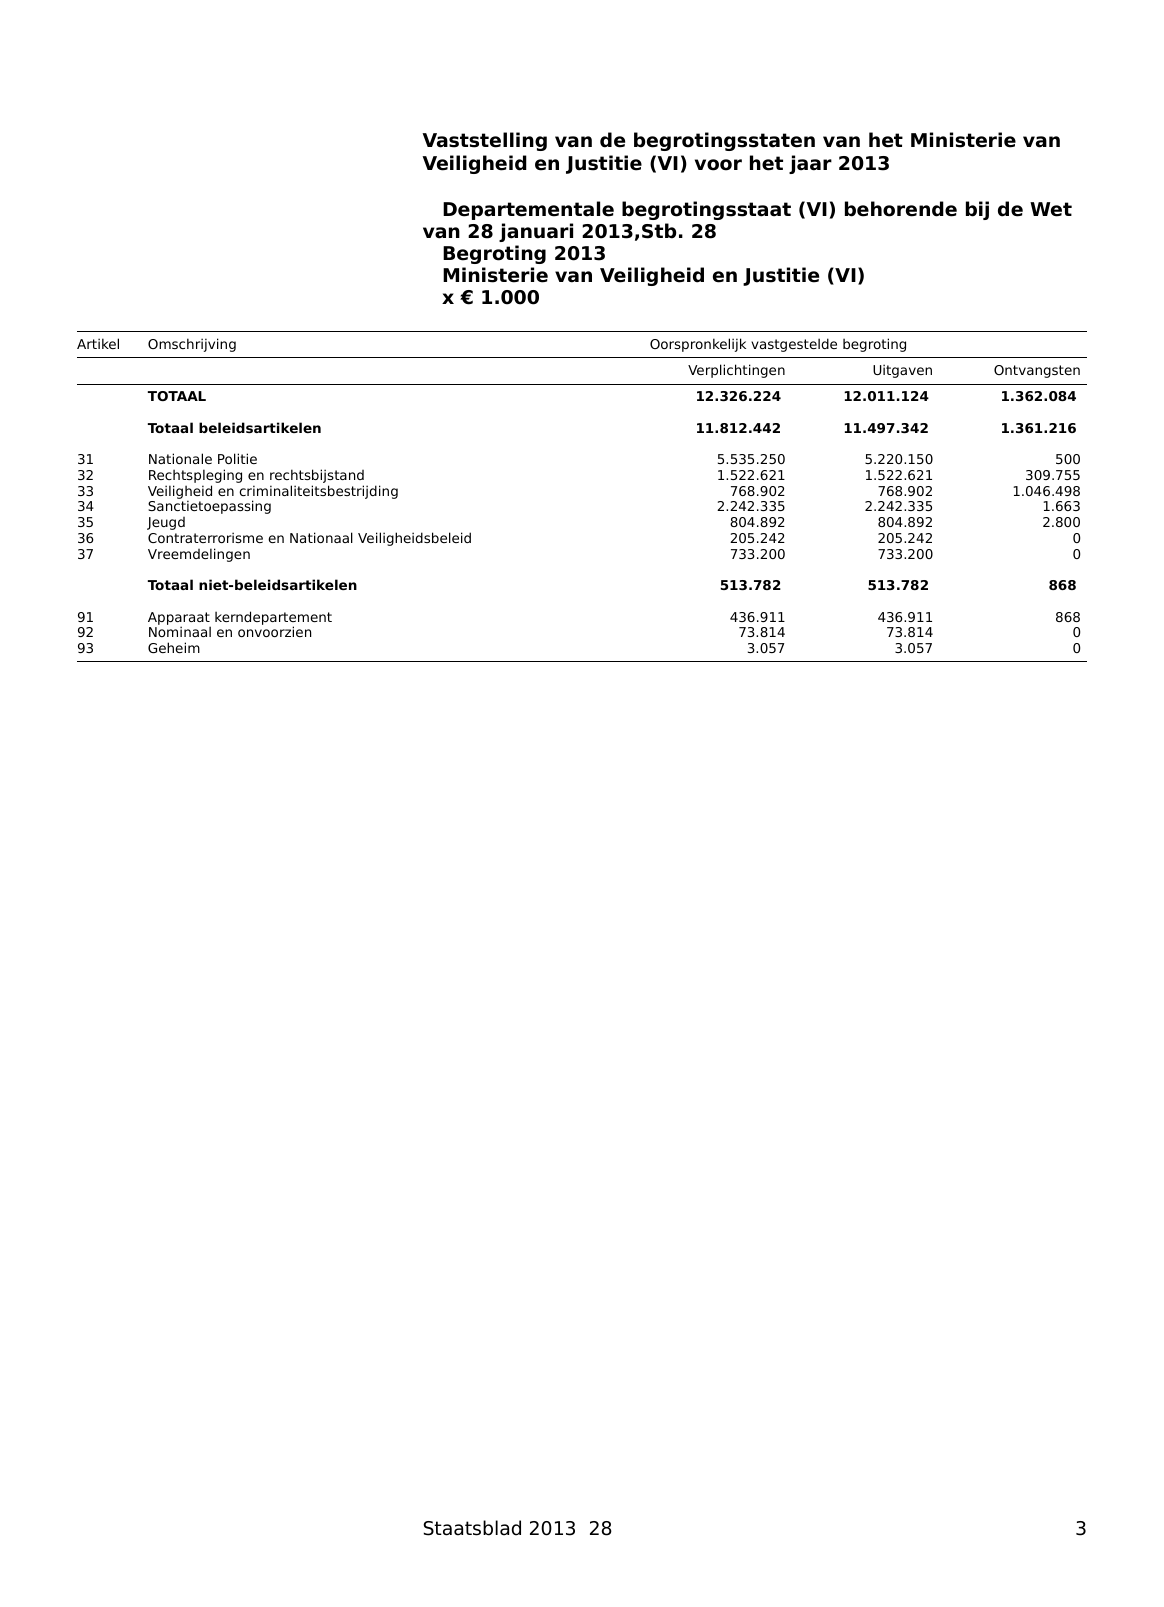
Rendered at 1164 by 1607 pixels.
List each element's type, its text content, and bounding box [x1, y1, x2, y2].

table_cell Sanctietoepassing [142, 499, 644, 515]
table_cell [77, 358, 142, 383]
table_cell 11.812.442 [644, 421, 791, 436]
table_cell 1.522.621 [644, 468, 791, 483]
table_cell 2.800 [939, 515, 1087, 531]
table_cell 36 [77, 531, 142, 546]
table_cell 1.362.084 [939, 385, 1087, 405]
table_cell Totaal beleidsartikelen [142, 421, 644, 436]
table_cell 73.814 [791, 625, 939, 641]
table_cell Nationale Politie [142, 452, 644, 468]
table_cell TOTAAL [142, 385, 644, 405]
table_cell 5.220.150 [791, 452, 939, 468]
table_cell [791, 594, 939, 609]
table_cell 0 [939, 641, 1087, 661]
table_cell [644, 594, 791, 609]
table_cell 37 [77, 546, 142, 562]
table_cell Apparaat kerndepartement [142, 609, 644, 625]
table_cell [77, 385, 142, 405]
table_header Omschrijving [142, 332, 644, 357]
table_cell [142, 594, 644, 609]
table_header Artikel [77, 332, 142, 357]
table_cell 12.011.124 [791, 385, 939, 405]
table_cell Totaal niet-beleidsartikelen [142, 578, 644, 594]
table_cell 500 [939, 452, 1087, 468]
table_cell 436.911 [644, 609, 791, 625]
table_cell 768.902 [644, 484, 791, 499]
table_cell Vreemdelingen [142, 546, 644, 562]
table_cell [791, 562, 939, 578]
table_cell 1.046.498 [939, 484, 1087, 499]
table_cell 0 [939, 531, 1087, 546]
table_cell [77, 436, 142, 452]
table_cell [77, 594, 142, 609]
table_cell [77, 405, 142, 421]
table_cell [142, 358, 644, 383]
table_cell [939, 436, 1087, 452]
table_cell 0 [939, 546, 1087, 562]
table_cell Ontvangsten [939, 358, 1087, 383]
table_cell 733.200 [644, 546, 791, 562]
table_cell 768.902 [791, 484, 939, 499]
table_cell Geheim [142, 641, 644, 661]
table_cell [644, 405, 791, 421]
table_cell 205.242 [644, 531, 791, 546]
text Begroting 2013 [422, 243, 1087, 265]
table_cell 0 [939, 625, 1087, 641]
table_cell 733.200 [791, 546, 939, 562]
text x € 1.000 [422, 287, 1087, 309]
table_cell [77, 421, 142, 436]
table_cell 804.892 [644, 515, 791, 531]
table_cell 2.242.335 [644, 499, 791, 515]
table_cell 436.911 [791, 609, 939, 625]
table_cell 3.057 [791, 641, 939, 661]
table_cell [791, 405, 939, 421]
table_cell 309.755 [939, 468, 1087, 483]
table_cell 34 [77, 499, 142, 515]
table_cell Uitgaven [791, 358, 939, 383]
table_cell 32 [77, 468, 142, 483]
table_cell 73.814 [644, 625, 791, 641]
table_header Oorspronkelijk vastgestelde begroting [644, 332, 1087, 357]
table_cell Verplichtingen [644, 358, 791, 383]
table_cell 1.361.216 [939, 421, 1087, 436]
table_cell [142, 562, 644, 578]
table_cell Jeugd [142, 515, 644, 531]
table_cell 93 [77, 641, 142, 661]
table_cell [644, 436, 791, 452]
text Ministerie van Veiligheid en Justitie (VI) [422, 265, 1087, 287]
table_cell [142, 436, 644, 452]
table_cell 1.522.621 [791, 468, 939, 483]
table_cell [939, 405, 1087, 421]
table_cell [644, 562, 791, 578]
table_cell 804.892 [791, 515, 939, 531]
table_cell [142, 405, 644, 421]
table_cell [791, 436, 939, 452]
table_cell 12.326.224 [644, 385, 791, 405]
table_cell 205.242 [791, 531, 939, 546]
table_cell 868 [939, 578, 1087, 594]
table_cell 3.057 [644, 641, 791, 661]
table_cell [939, 594, 1087, 609]
table_cell 5.535.250 [644, 452, 791, 468]
table_cell 2.242.335 [791, 499, 939, 515]
text Departementale begrotingsstaat (VI) behorende bij de Wet van 28 januari 2013,Stb. 28 [422, 199, 1087, 243]
subtitle Vaststelling van de begrotingsstaten van het Ministerie van Veiligheid en Justitie (VI) voor het jaar 2013 [422, 130, 1087, 174]
table_cell 11.497.342 [791, 421, 939, 436]
table_cell Contraterrorisme en Nationaal Veiligheidsbeleid [142, 531, 644, 546]
table_cell Veiligheid en criminaliteitsbestrijding [142, 484, 644, 499]
table_cell 33 [77, 484, 142, 499]
table_cell 35 [77, 515, 142, 531]
table_cell Nominaal en onvoorzien [142, 625, 644, 641]
table_cell Rechtspleging en rechtsbijstand [142, 468, 644, 483]
table_cell [77, 578, 142, 594]
table_cell 513.782 [791, 578, 939, 594]
table_cell 513.782 [644, 578, 791, 594]
table_cell 92 [77, 625, 142, 641]
table_cell 868 [939, 609, 1087, 625]
table_cell 1.663 [939, 499, 1087, 515]
table_cell [939, 562, 1087, 578]
table_cell [77, 562, 142, 578]
table_cell 31 [77, 452, 142, 468]
table_cell 91 [77, 609, 142, 625]
